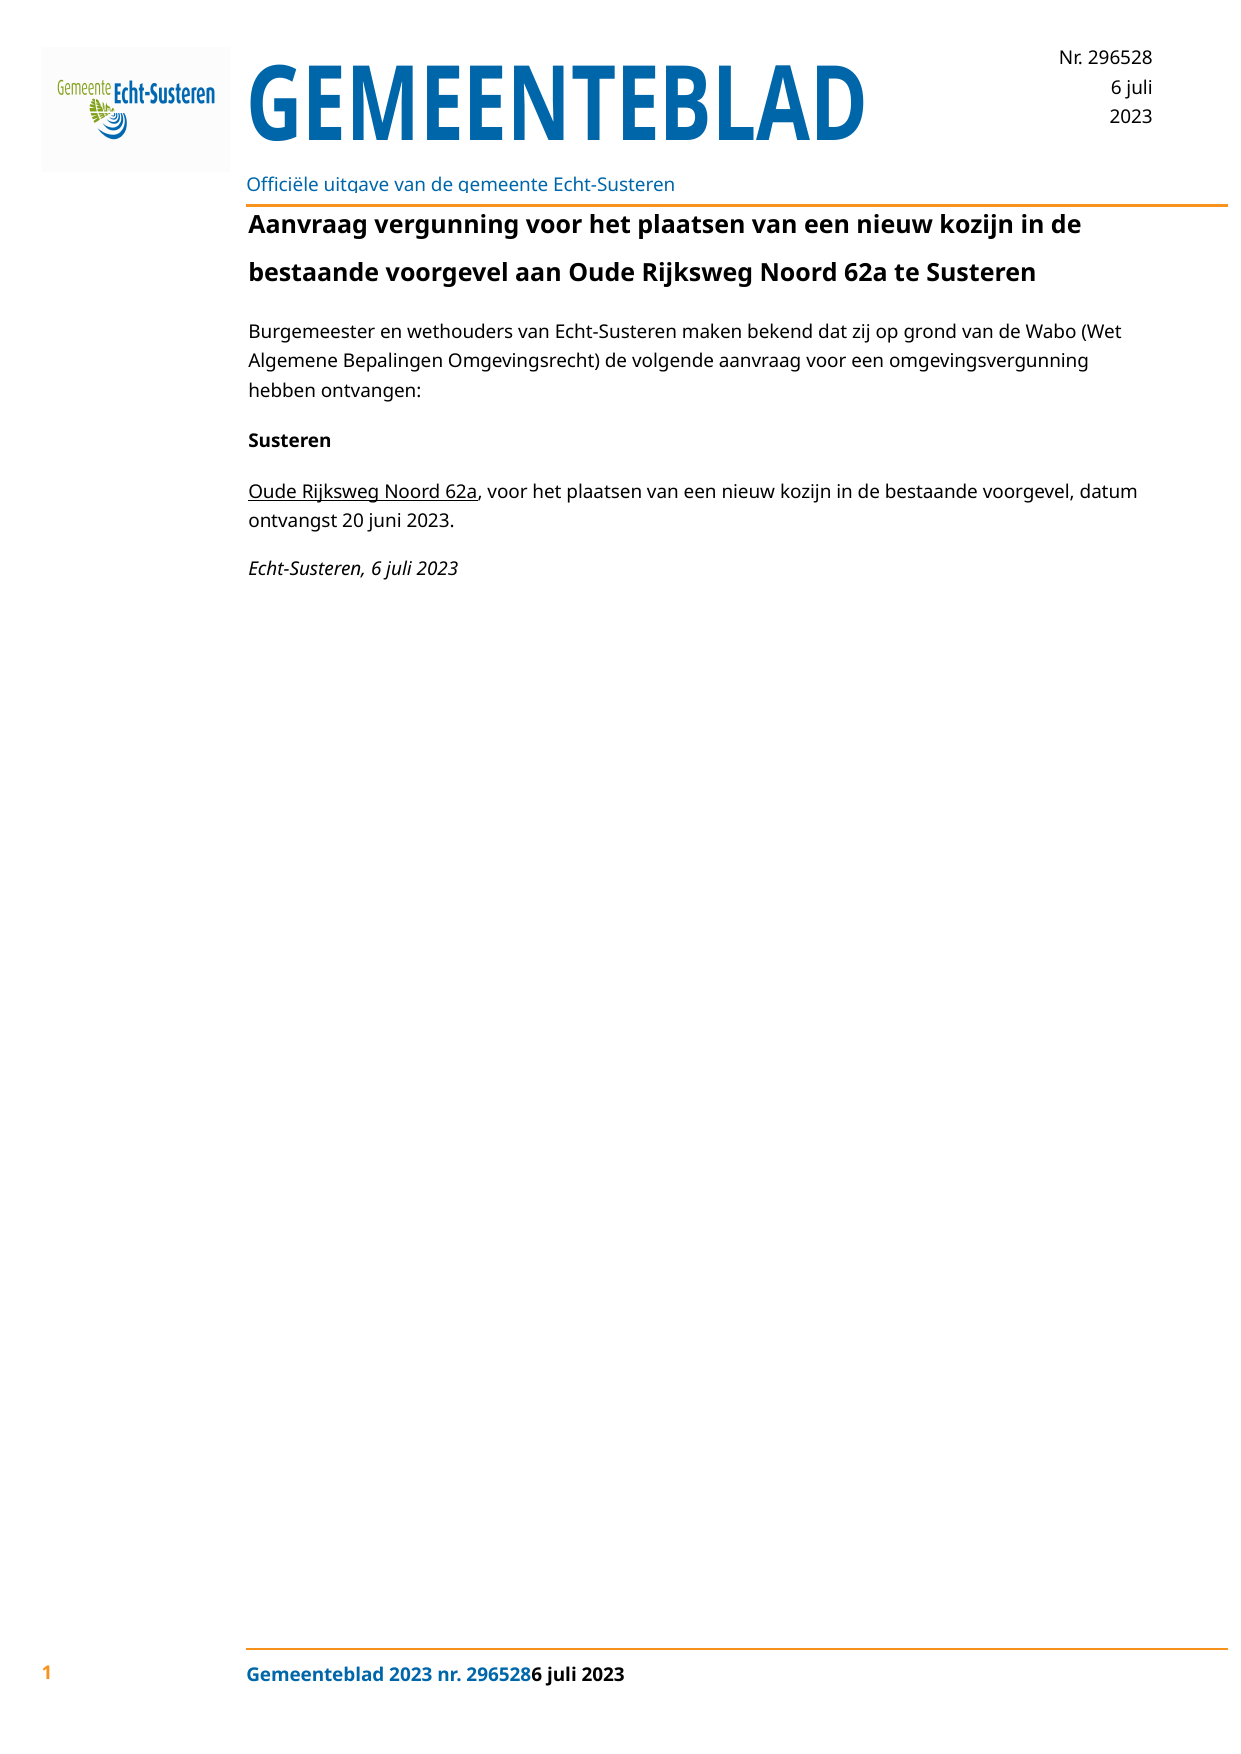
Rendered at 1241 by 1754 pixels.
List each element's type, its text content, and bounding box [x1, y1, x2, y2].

text Susteren [248, 427, 1152, 453]
text Burgemeester en wethouders van Echt-Susteren maken bekend dat zij op grond van de Wabo (Wet Algemene Bepalingen Omgevingsrecht) de volgende aanvraag voor een omgevingsvergunning hebben ontvangen: [248, 318, 1152, 403]
text Aanvraag vergunning voor het plaatsen van een nieuw kozijn in de bestaande voorgevel aan Oude Rijksweg Noord 62a te Susteren [248, 207, 1152, 288]
text Oude Rijksweg Noord 62a, voor het plaatsen van een nieuw kozijn in de bestaande voorgevel, datum ontvangst 20 juni 2023. [248, 478, 1152, 533]
picture [41, 47, 231, 172]
text Echt-Susteren, 6 juli 2023 [248, 555, 1152, 581]
